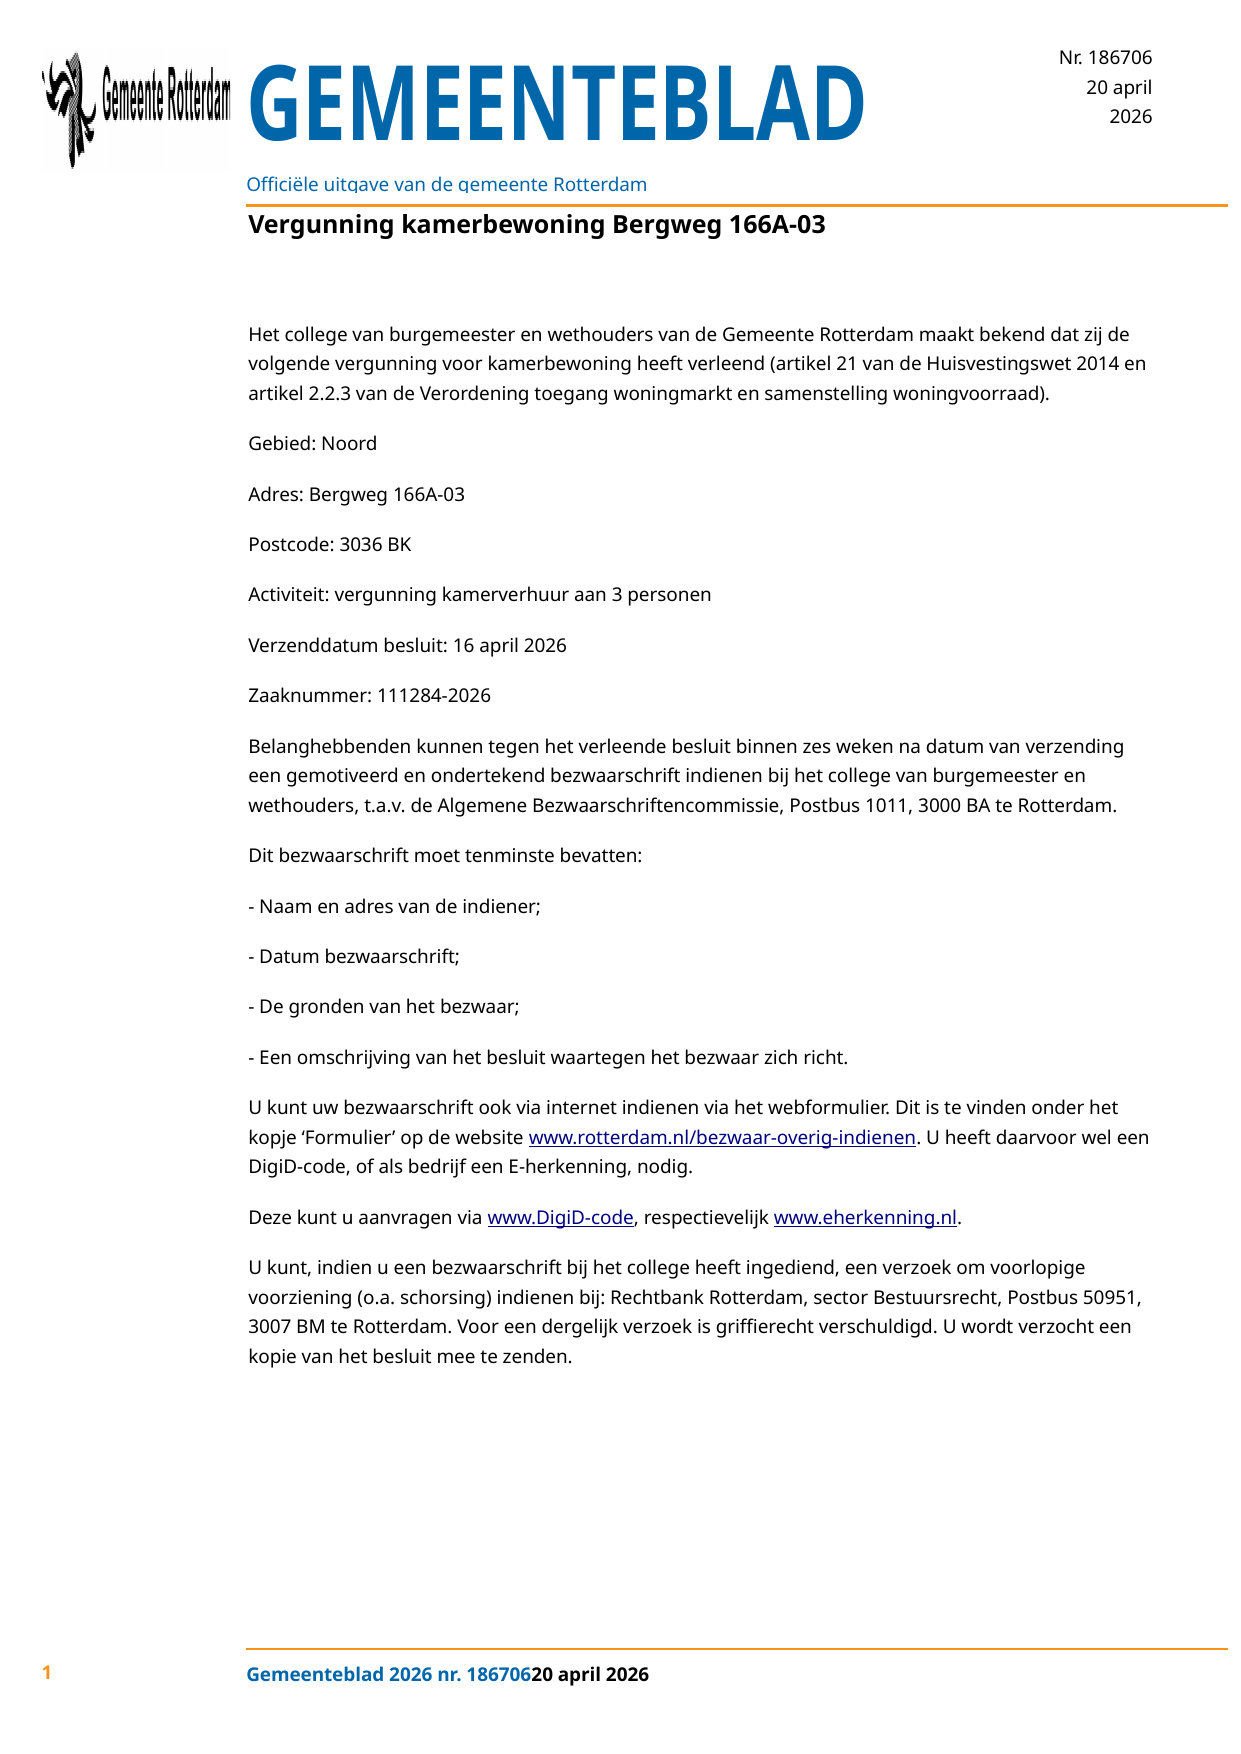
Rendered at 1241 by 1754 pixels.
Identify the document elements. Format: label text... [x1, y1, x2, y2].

text Deze kunt u aanvragen via www.DigiD-code, respectievelijk www.eherkenning.nl. [248, 1204, 1152, 1230]
text U kunt uw bezwaarschrift ook via internet indienen via het webformulier. Dit is te vinden onder het kopje ‘Formulier’ op de website www.rotterdam.nl/bezwaar-overig-indienen. U heeft daarvoor wel een DigiD-code, of als bedrijf een E-herkenning, nodig. [248, 1094, 1152, 1179]
text Belanghebbenden kunnen tegen het verleende besluit binnen zes weken na datum van verzending een gemotiveerd en ondertekend bezwaarschrift indienen bij het college van burgemeester en wethouders, t.a.v. de Algemene Bezwaarschriftencommissie, Postbus 1011, 3000 BA te Rotterdam. [248, 733, 1152, 818]
text Adres: Bergweg 166A-03 [248, 481, 1152, 506]
text Activiteit: vergunning kamerverhuur aan 3 personen [248, 582, 1152, 607]
text Verzenddatum besluit: 16 april 2026 [248, 632, 1152, 658]
text Postcode: 3036 BK [248, 531, 1152, 557]
text U kunt, indien u een bezwaarschrift bij het college heeft ingediend, een verzoek om voorlopige voorziening (o.a. schorsing) indienen bij: Rechtbank Rotterdam, sector Bestuursrecht, Postbus 50951, 3007 BM te Rotterdam. Voor een dergelijk verzoek is griffierecht verschuldigd. U wordt verzocht een kopie van het besluit mee te zenden. [248, 1254, 1152, 1369]
text - Een omschrijving van het besluit waartegen het bezwaar zich richt. [248, 1044, 1152, 1070]
text - Naam en adres van de indiener; [248, 893, 1152, 918]
picture [41, 47, 231, 172]
text Vergunning kamerbewoning Bergweg 166A-03 [248, 207, 1152, 241]
text Het college van burgemeester en wethouders van de Gemeente Rotterdam maakt bekend dat zij de volgende vergunning voor kamerbewoning heeft verleend (artikel 21 van de Huisvestingswet 2014 en artikel 2.2.3 van de Verordening toegang woningmarkt en samenstelling woningvoorraad). [248, 321, 1152, 406]
text - De gronden van het bezwaar; [248, 994, 1152, 1019]
text Zaaknummer: 111284-2026 [248, 682, 1152, 708]
text Dit bezwaarschrift moet tenminste bevatten: [248, 842, 1152, 868]
text Gebied: Noord [248, 430, 1152, 456]
text - Datum bezwaarschrift; [248, 943, 1152, 969]
